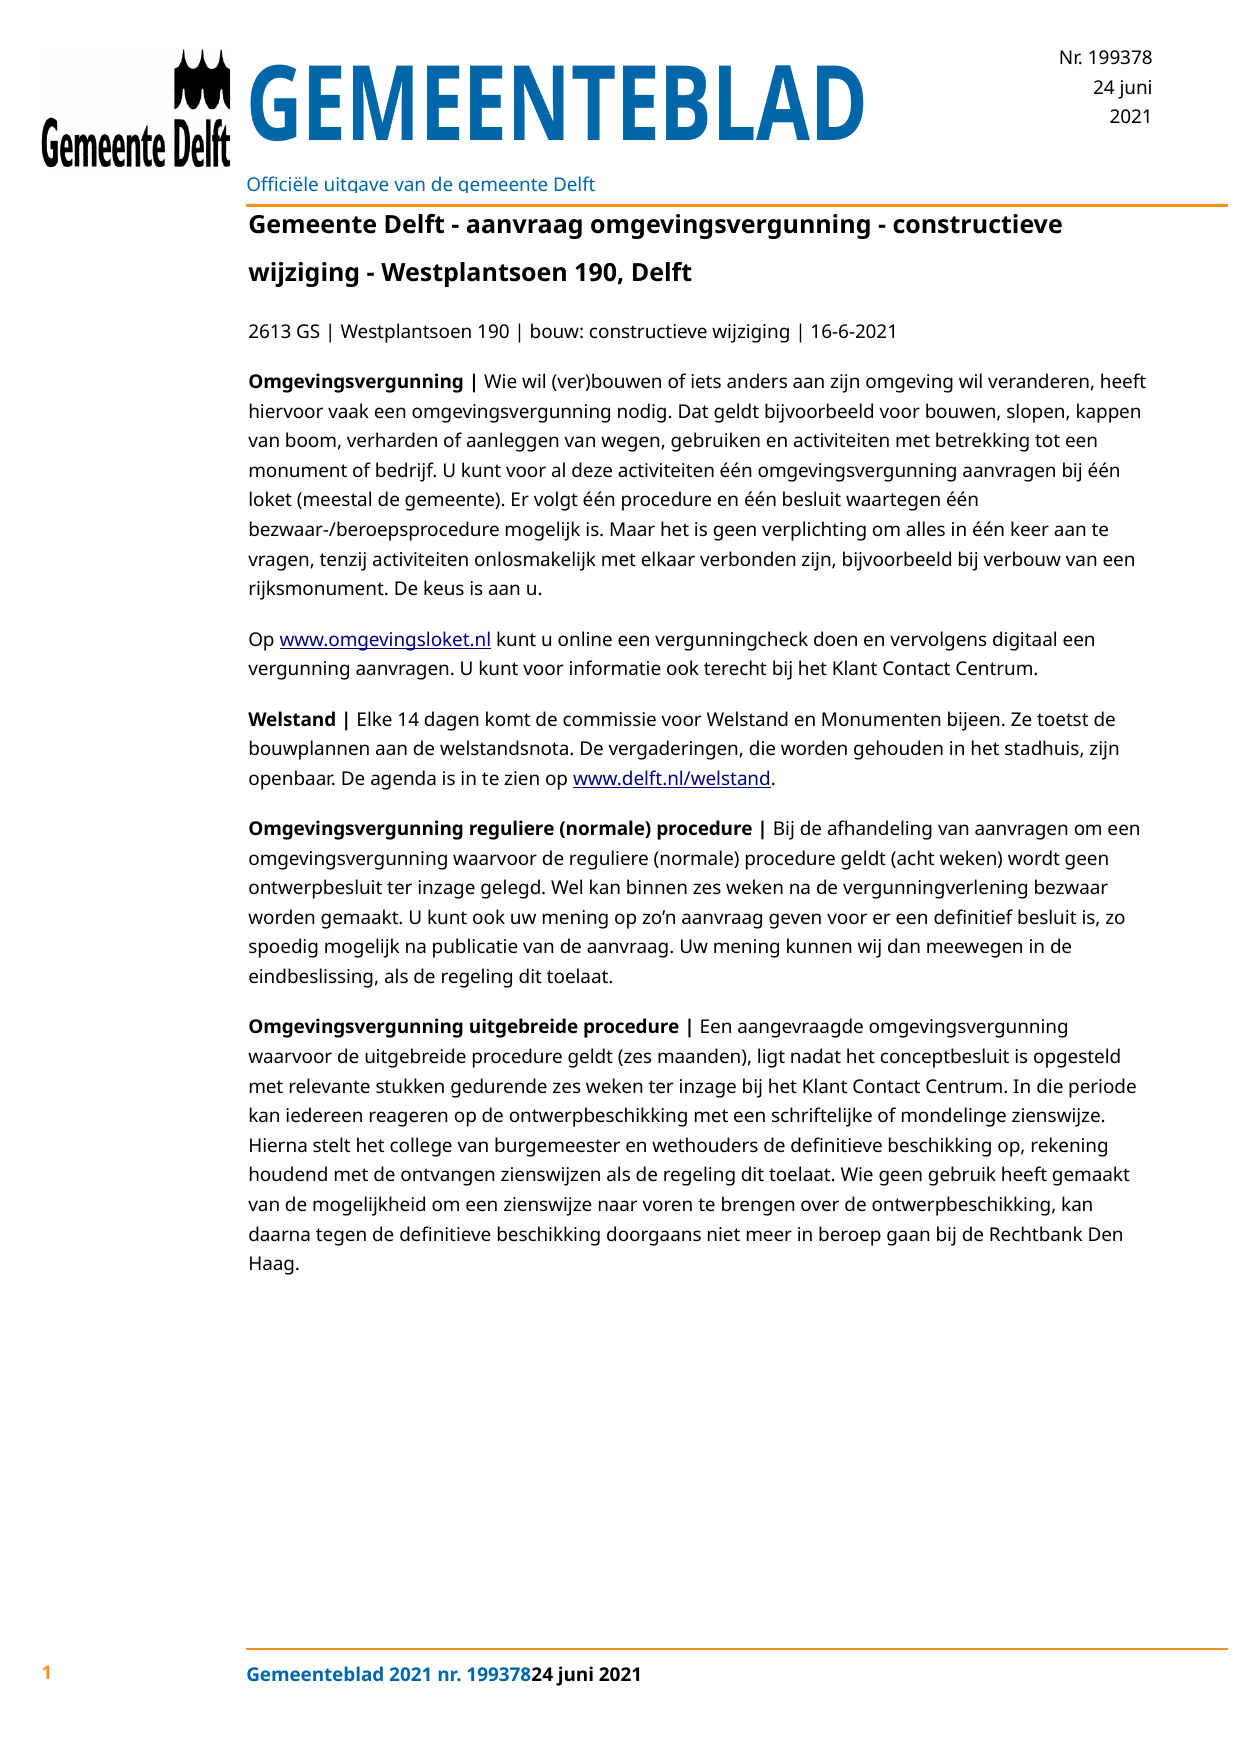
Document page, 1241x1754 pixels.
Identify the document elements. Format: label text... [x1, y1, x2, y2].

text Welstand | Elke 14 dagen komt de commissie voor Welstand en Monumenten bijeen. Ze toetst de bouwplannen aan de welstandsnota. De vergaderingen, die worden gehouden in het stadhuis, zijn openbaar. De agenda is in te zien op www.delft.nl/welstand. [248, 706, 1152, 791]
text Op www.omgevingsloket.nl kunt u online een vergunningcheck doen en vervolgens digitaal een vergunning aanvragen. U kunt voor informatie ook terecht bij het Klant Contact Centrum. [248, 626, 1152, 681]
text Omgevingsvergunning reguliere (normale) procedure | Bij de afhandeling van aanvragen om een omgevingsvergunning waarvoor de reguliere (normale) procedure geldt (acht weken) wordt geen ontwerpbesluit ter inzage gelegd. Wel kan binnen zes weken na de vergunningverlening bezwaar worden gemaakt. U kunt ook uw mening op zo’n aanvraag geven voor er een definitief besluit is, zo spoedig mogelijk na publicatie van de aanvraag. Uw mening kunnen wij dan meewegen in de eindbeslissing, als de regeling dit toelaat. [248, 815, 1152, 989]
text Gemeente Delft - aanvraag omgevingsvergunning - constructieve wijziging - Westplantsoen 190, Delft [248, 207, 1152, 288]
text 2613 GS | Westplantsoen 190 | bouw: constructieve wijziging | 16-6-2021 [248, 318, 1152, 344]
picture [41, 47, 231, 172]
text Omgevingsvergunning | Wie wil (ver)bouwen of iets anders aan zijn omgeving wil veranderen, heeft hiervoor vaak een omgevingsvergunning nodig. Dat geldt bijvoorbeeld voor bouwen, slopen, kappen van boom, verharden of aanleggen van wegen, gebruiken en activiteiten met betrekking tot een monument of bedrijf. U kunt voor al deze activiteiten één omgevingsvergunning aanvragen bij één loket (meestal de gemeente). Er volgt één procedure en één besluit waartegen één bezwaar-/beroepsprocedure mogelijk is. Maar het is geen verplichting om alles in één keer aan te vragen, tenzij activiteiten onlosmakelijk met elkaar verbonden zijn, bijvoorbeeld bij verbouw van een rijksmonument. De keus is aan u. [248, 368, 1152, 601]
text Omgevingsvergunning uitgebreide procedure | Een aangevraagde omgevingsvergunning waarvoor de uitgebreide procedure geldt (zes maanden), ligt nadat het conceptbesluit is opgesteld met relevante stukken gedurende zes weken ter inzage bij het Klant Contact Centrum. In die periode kan iedereen reageren op de ontwerpbeschikking met een schriftelijke of mondelinge zienswijze. Hierna stelt het college van burgemeester en wethouders de definitieve beschikking op, rekening houdend met de ontvangen zienswijzen als de regeling dit toelaat. Wie geen gebruik heeft gemaakt van de mogelijkheid om een zienswijze naar voren te brengen over de ontwerpbeschikking, kan daarna tegen de definitieve beschikking doorgaans niet meer in beroep gaan bij de Rechtbank Den Haag. [248, 1014, 1152, 1276]
